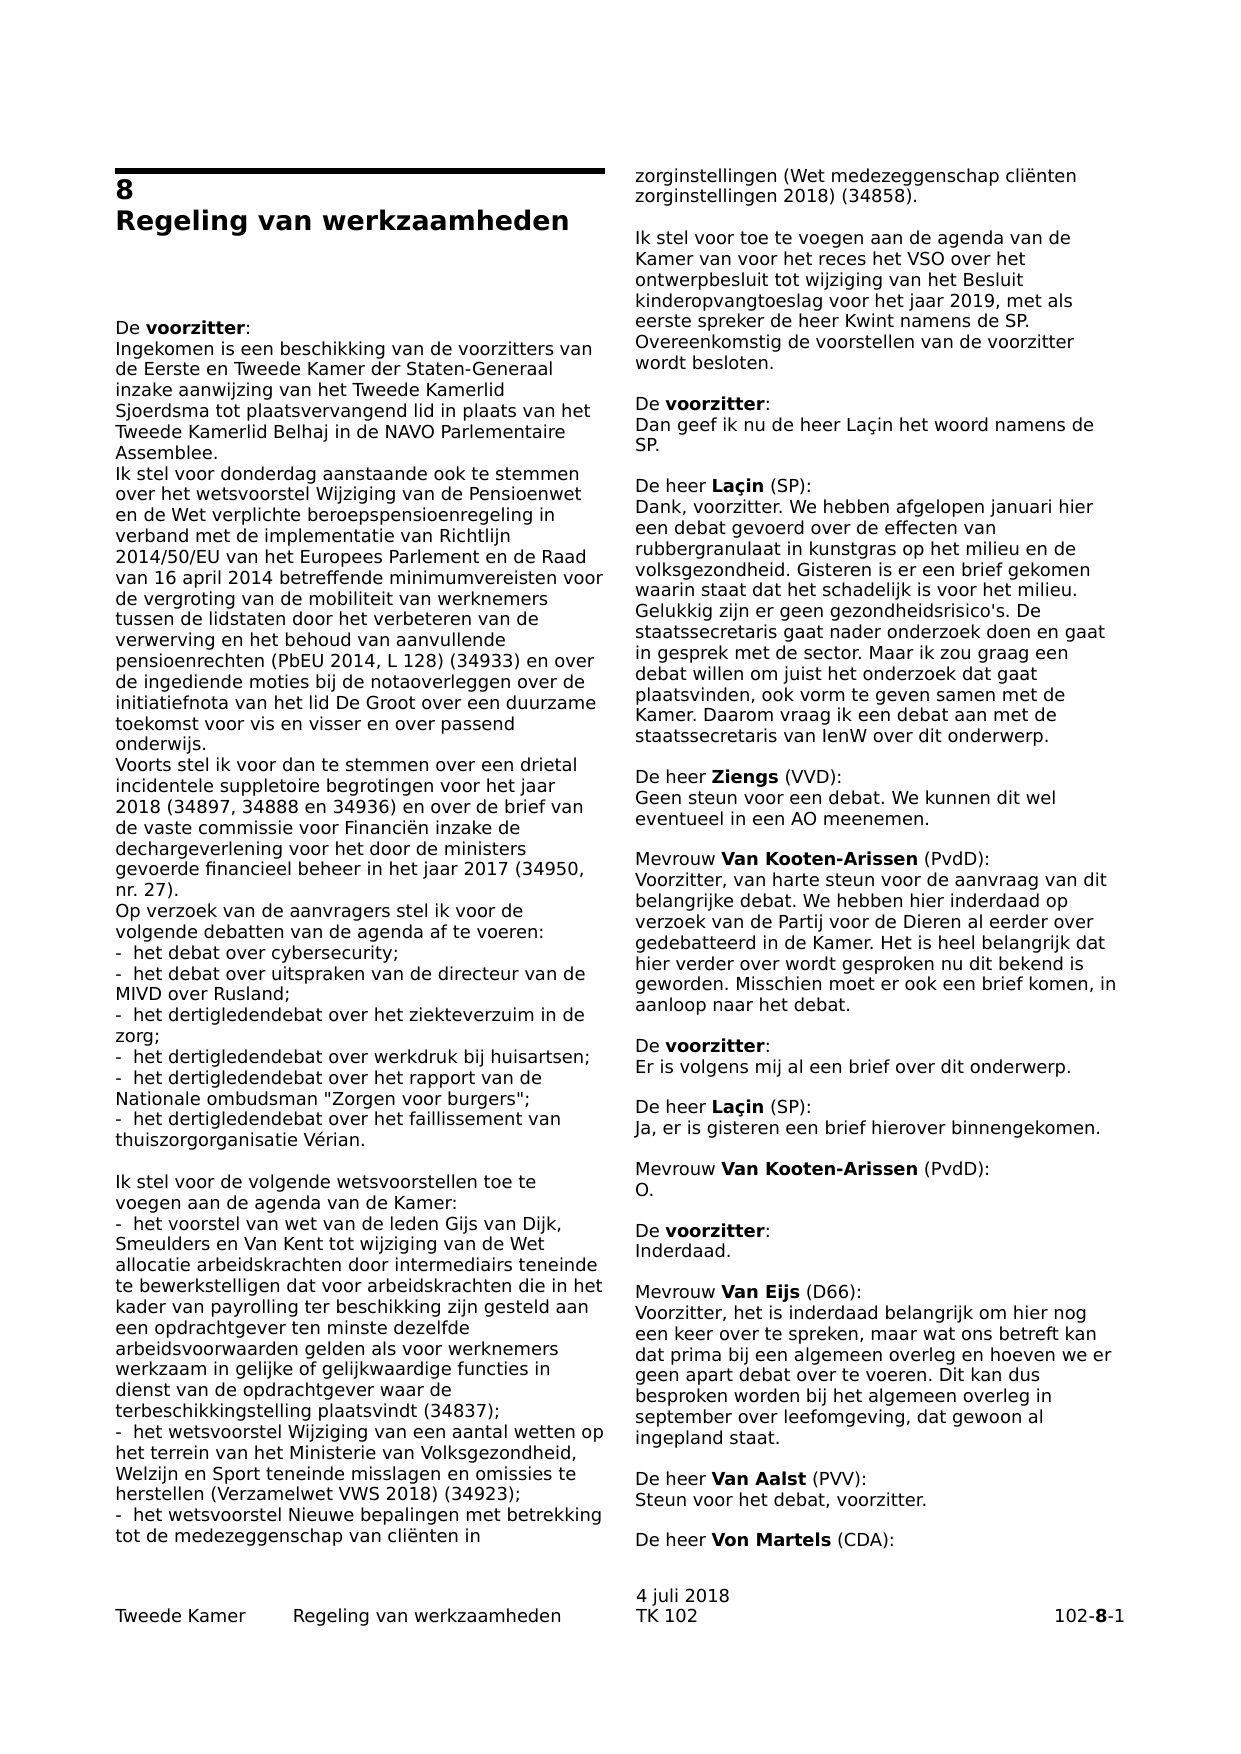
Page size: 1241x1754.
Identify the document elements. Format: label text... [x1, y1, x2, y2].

title 8 Regeling van werkzaamheden [115, 174, 605, 237]
list het wetsvoorstel Wijziging van een aantal wetten op het terrein van het Ministerie van Volksgezondheid, Welzijn en Sport teneinde misslagen en omissies te herstellen (Verzamelwet VWS 2018) (34923); [115, 1422, 605, 1505]
text Dank, voorzitter. We hebben afgelopen januari hier een debat gevoerd over de effecten van rubbergranulaat in kunstgras op het milieu en de volksgezondheid. Gisteren is er een brief gekomen waarin staat dat het schadelijk is voor het milieu. Gelukkig zijn er geen gezondheidsrisico's. De staatssecretaris gaat nader onderzoek doen en gaat in gesprek met de sector. Maar ik zou graag een debat willen om juist het onderzoek dat gaat plaatsvinden, ook vorm te geven samen met de Kamer. Daarom vraag ik een debat aan met de staatssecretaris van IenW over dit onderwerp. [635, 497, 1125, 747]
text O. [635, 1179, 1125, 1200]
text De heer Von Martels (CDA): [635, 1530, 1125, 1551]
text Steun voor het debat, voorzitter. [635, 1489, 1125, 1510]
list het wetsvoorstel Nieuwe bepalingen met betrekking tot de medezeggenschap van cliënten in [115, 1505, 605, 1547]
text Voorzitter, van harte steun voor de aanvraag van dit belangrijke debat. We hebben hier inderdaad op verzoek van de Partij voor de Dieren al eerder over gedebatteerd in de Kamer. Het is heel belangrijk dat hier verder over wordt gesproken nu dit bekend is geworden. Misschien moet er ook een brief komen, in aanloop naar het debat. [635, 870, 1125, 1016]
text Ik stel voor toe te voegen aan de agenda van de Kamer van voor het reces het VSO over het ontwerpbesluit tot wijziging van het Besluit kinderopvangtoeslag voor het jaar 2019, met als eerste spreker de heer Kwint namens de SP. [635, 228, 1125, 332]
text Voorts stel ik voor dan te stemmen over een drietal incidentele suppletoire begrotingen voor het jaar 2018 (34897, 34888 en 34936) en over de brief van de vaste commissie voor Financiën inzake de dechargeverlening voor het door de ministers gevoerde financieel beheer in het jaar 2017 (34950, nr. 27). [115, 755, 605, 901]
text De heer Ziengs (VVD): [635, 767, 1125, 787]
text Op verzoek van de aanvragers stel ik voor de volgende debatten van de agenda af te voeren: [115, 901, 605, 942]
text De voorzitter: [115, 318, 605, 338]
text Mevrouw Van Kooten-Arissen (PvdD): [635, 849, 1125, 870]
text De voorzitter: [635, 1220, 1125, 1241]
list het voorstel van wet van de leden Gijs van Dijk, Smeulders en Van Kent tot wijziging van de Wet allocatie arbeidskrachten door intermediairs teneinde te bewerkstelligen dat voor arbeidskrachten die in het kader van payrolling ter beschikking zijn gesteld aan een opdrachtgever ten minste dezelfde arbeidsvoorwaarden gelden als voor werknemers werkzaam in gelijke of gelijkwaardige functies in dienst van de opdrachtgever waar de terbeschikkingstelling plaatsvindt (34837); [115, 1213, 605, 1422]
text Overeenkomstig de voorstellen van de voorzitter wordt besloten. [635, 332, 1125, 374]
text Er is volgens mij al een brief over dit onderwerp. [635, 1056, 1125, 1077]
text Geen steun voor een debat. We kunnen dit wel eventueel in een AO meenemen. [635, 787, 1125, 829]
text Inderdaad. [635, 1241, 1125, 1262]
text De heer Van Aalst (PVV): [635, 1468, 1125, 1489]
text Ik stel voor de volgende wetsvoorstellen toe te voegen aan de agenda van de Kamer: [115, 1172, 605, 1213]
list het dertigledendebat over het faillissement van thuiszorgorganisatie Vérian. [115, 1109, 605, 1151]
list het debat over cybersecurity; [115, 942, 605, 963]
text Dan geef ik nu de heer Laçin het woord namens de SP. [635, 414, 1125, 456]
text Voorzitter, het is inderdaad belangrijk om hier nog een keer over te spreken, maar wat ons betreft kan dat prima bij een algemeen overleg en hoeven we er geen apart debat over te voeren. Dit kan dus besproken worden bij het algemeen overleg in september over leefomgeving, dat gewoon al ingepland staat. [635, 1303, 1125, 1448]
text Ja, er is gisteren een brief hierover binnengekomen. [635, 1118, 1125, 1139]
list het dertigledendebat over werkdruk bij huisartsen; [115, 1047, 605, 1067]
list het debat over uitspraken van de directeur van de MIVD over Rusland; [115, 963, 605, 1005]
list het dertigledendebat over het ziekteverzuim in de zorg; [115, 1005, 605, 1047]
text De heer Laçin (SP): [635, 476, 1125, 497]
text De voorzitter: [635, 394, 1125, 414]
text Mevrouw Van Eijs (D66): [635, 1282, 1125, 1303]
text Ik stel voor donderdag aanstaande ook te stemmen over het wetsvoorstel Wijziging van de Pensioenwet en de Wet verplichte beroepspensioenregeling in verband met de implementatie van Richtlijn 2014/50/EU van het Europees Parlement en de Raad van 16 april 2014 betreffende minimumvereisten voor de vergroting van de mobiliteit van werknemers tussen de lidstaten door het verbeteren van de verwerving en het behoud van aanvullende pensioenrechten (PbEU 2014, L 128) (34933) en over de ingediende moties bij de notaoverleggen over de initiatiefnota van het lid De Groot over een duurzame toekomst voor vis en visser en over passend onderwijs. [115, 463, 605, 755]
text Mevrouw Van Kooten-Arissen (PvdD): [635, 1159, 1125, 1179]
text De heer Laçin (SP): [635, 1097, 1125, 1118]
list het dertigledendebat over het rapport van de Nationale ombudsman "Zorgen voor burgers"; [115, 1067, 605, 1109]
list zorginstellingen (Wet medezeggenschap cliënten zorginstellingen 2018) (34858). [635, 165, 1125, 207]
text Ingekomen is een beschikking van de voorzitters van de Eerste en Tweede Kamer der Staten-Generaal inzake aanwijzing van het Tweede Kamerlid Sjoerdsma tot plaatsvervangend lid in plaats van het Tweede Kamerlid Belhaj in de NAVO Parlementaire Assemblee. [115, 338, 605, 463]
text De voorzitter: [635, 1036, 1125, 1056]
